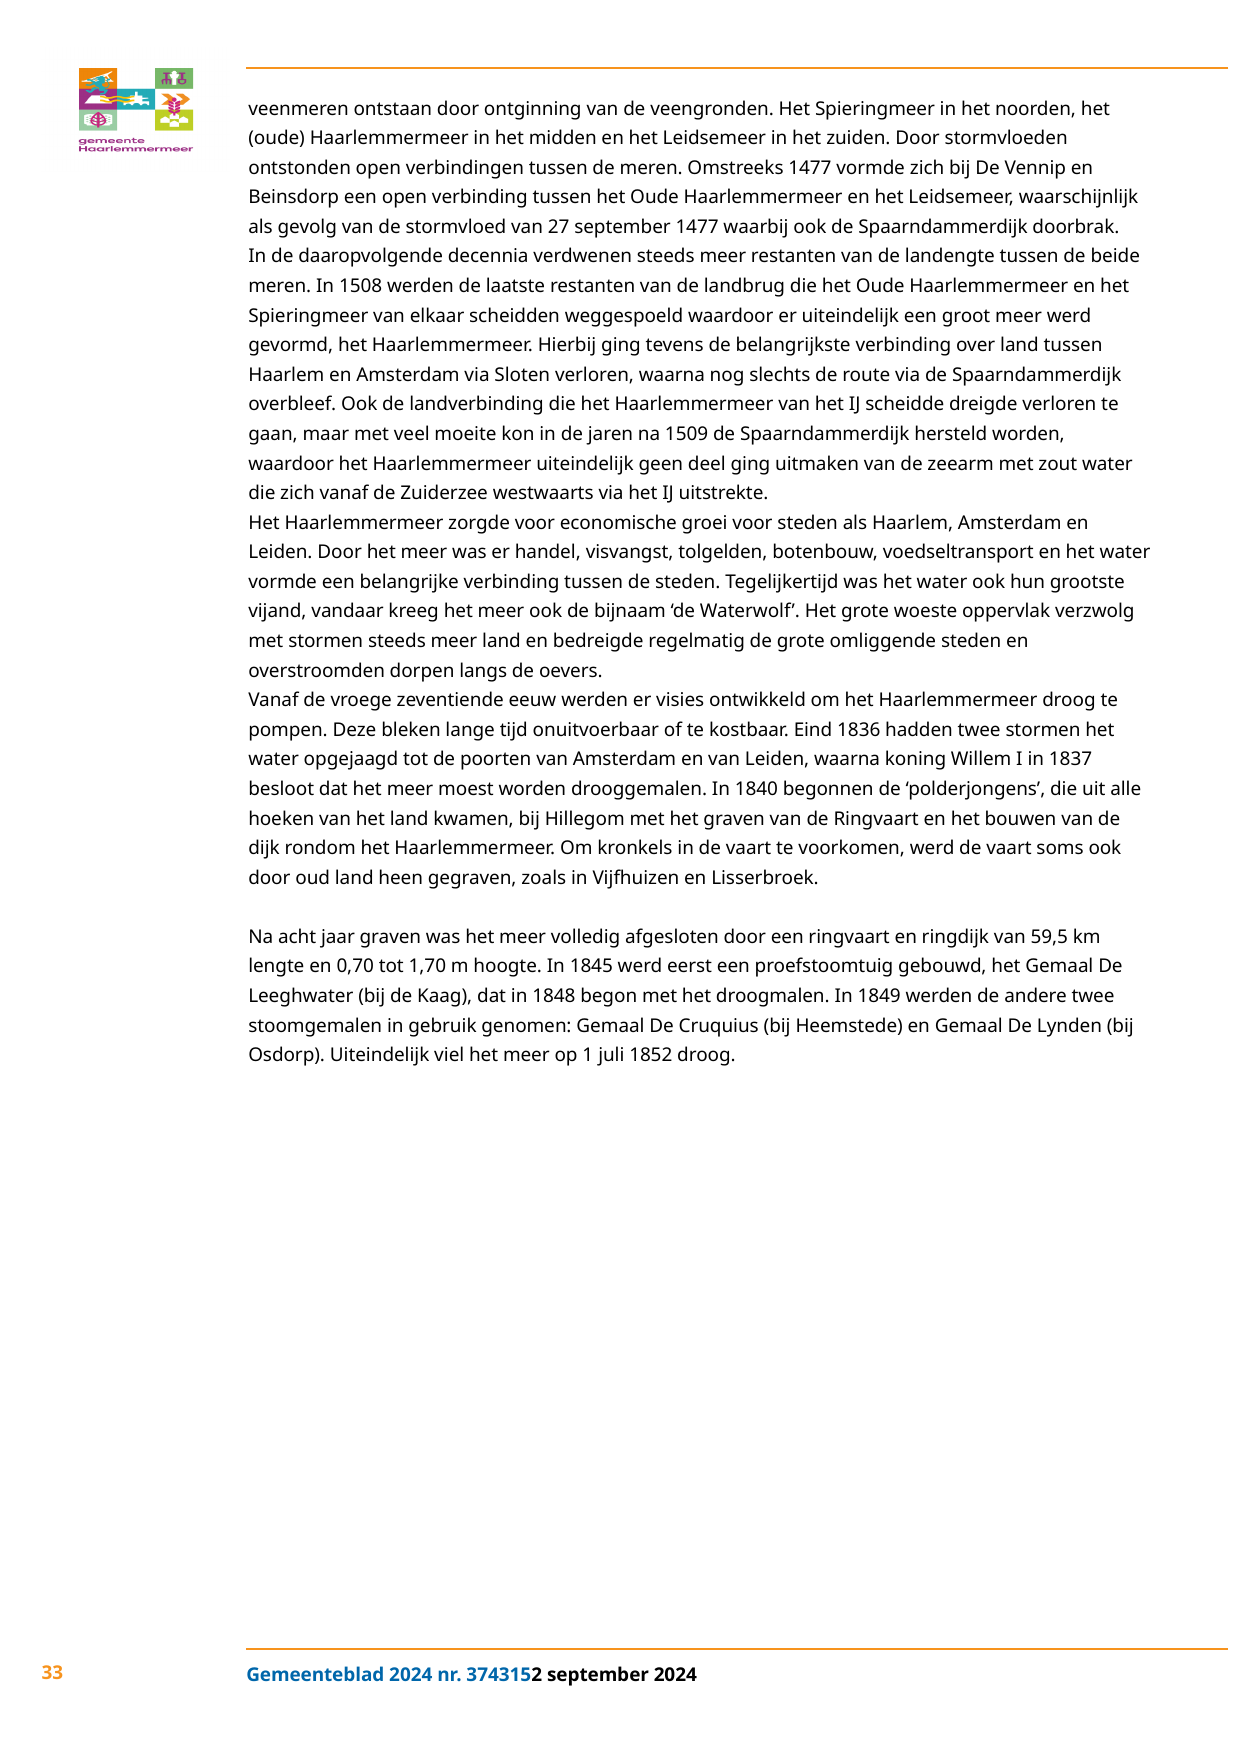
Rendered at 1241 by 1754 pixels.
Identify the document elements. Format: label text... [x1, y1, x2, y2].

text Na acht jaar graven was het meer volledig afgesloten door een ringvaart en ringdijk van 59,5 km lengte en 0,70 tot 1,70 m hoogte. In 1845 werd eerst een proefstoomtuig gebouwd, het Gemaal De Leeghwater (bij de Kaag), dat in 1848 begon met het droogmalen. In 1849 werden de andere twee stoomgemalen in gebruik genomen: Gemaal De Cruquius (bij Heemstede) en Gemaal De Lynden (bij Osdorp). Uiteindelijk viel het meer op 1 juli 1852 droog. [248, 923, 1152, 1067]
text Vanaf de vroege zeventiende eeuw werden er visies ontwikkeld om het Haarlemmermeer droog te pompen. Deze bleken lange tijd onuitvoerbaar of te kostbaar. Eind 1836 hadden twee stormen het water opgejaagd tot de poorten van Amsterdam en van Leiden, waarna koning Willem I in 1837 besloot dat het meer moest worden drooggemalen. In 1840 begonnen de ‘polderjongens’, die uit alle hoeken van het land kwamen, bij Hillegom met het graven van de Ringvaart en het bouwen van de dijk rondom het Haarlemmermeer. Om kronkels in de vaart te voorkomen, werd de vaart soms ook door oud land heen gegraven, zoals in Vijfhuizen en Lisserbroek. [248, 686, 1152, 890]
text Het Haarlemmermeer zorgde voor economische groei voor steden als Haarlem, Amsterdam en Leiden. Door het meer was er handel, visvangst, tolgelden, botenbouw, voedseltransport en het water vormde een belangrijke verbinding tussen de steden. Tegelijkertijd was het water ook hun grootste vijand, vandaar kreeg het meer ook de bijnaam ‘de Waterwolf’. Het grote woeste oppervlak verzwolg met stormen steeds meer land en bedreigde regelmatig de grote omliggende steden en overstroomden dorpen langs de oevers. [248, 509, 1152, 683]
text veenmeren ontstaan door ontginning van de veengronden. Het Spieringmeer in het noorden, het (oude) Haarlemmermeer in het midden en het Leidsemeer in het zuiden. Door stormvloeden ontstonden open verbindingen tussen de meren. Omstreeks 1477 vormde zich bij De Vennip en Beinsdorp een open verbinding tussen het Oude Haarlemmermeer en het Leidsemeer, waarschijnlijk als gevolg van de stormvloed van 27 september 1477 waarbij ook de Spaarndammerdijk doorbrak. [248, 95, 1152, 239]
text In de daaropvolgende decennia verdwenen steeds meer restanten van de landengte tussen de beide meren. In 1508 werden de laatste restanten van de landbrug die het Oude Haarlemmermeer en het Spieringmeer van elkaar scheidden weggespoeld waardoor er uiteindelijk een groot meer werd gevormd, het Haarlemmermeer. Hierbij ging tevens de belangrijkste verbinding over land tussen Haarlem en Amsterdam via Sloten verloren, waarna nog slechts de route via de Spaarndammerdijk overbleef. Ook de landverbinding die het Haarlemmermeer van het IJ scheidde dreigde verloren te gaan, maar met veel moeite kon in de jaren na 1509 de Spaarndammerdijk hersteld worden, waardoor het Haarlemmermeer uiteindelijk geen deel ging uitmaken van de zeearm met zout water die zich vanaf de Zuiderzee westwaarts via het IJ uitstrekte. [248, 243, 1152, 505]
picture [41, 47, 231, 172]
